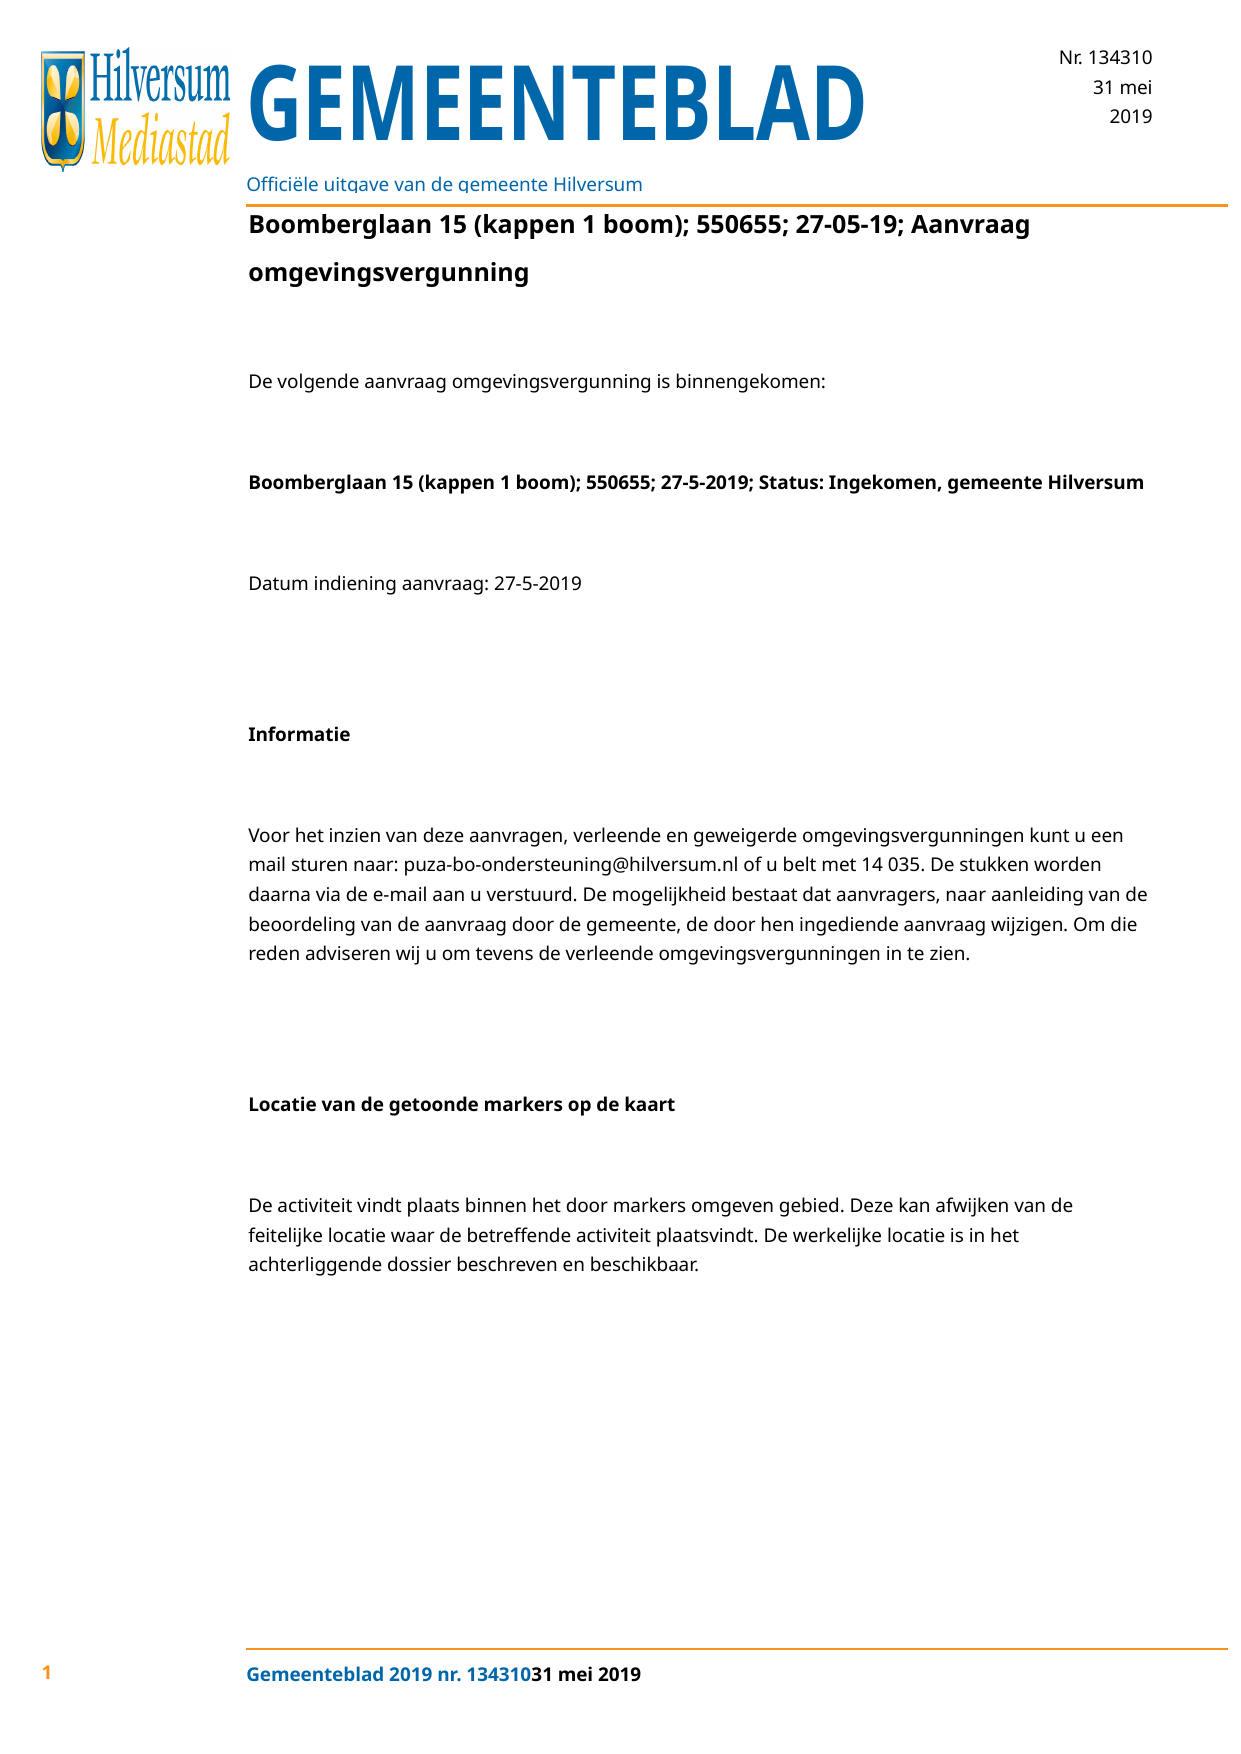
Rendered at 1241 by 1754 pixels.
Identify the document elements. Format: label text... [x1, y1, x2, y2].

picture [41, 47, 231, 172]
text Datum indiening aanvraag: 27-5-2019 [248, 570, 1152, 596]
text Locatie van de getoonde markers op de kaart [248, 1092, 1152, 1117]
text Informatie [248, 721, 1152, 747]
text Voor het inzien van deze aanvragen, verleende en geweigerde omgevingsvergunningen kunt u een mail sturen naar: puza-bo-ondersteuning@hilversum.nl of u belt met 14 035. De stukken worden daarna via de e-mail aan u verstuurd. De mogelijkheid bestaat dat aanvragers, naar aanleiding van de beoordeling van de aanvraag door de gemeente, de door hen ingediende aanvraag wijzigen. Om die reden adviseren wij u om tevens de verleende omgevingsvergunningen in te zien. [248, 822, 1152, 966]
text De activiteit vindt plaats binnen het door markers omgeven gebied. Deze kan afwijken van de feitelijke locatie waar de betreffende activiteit plaatsvindt. De werkelijke locatie is in het achterliggende dossier beschreven en beschikbaar. [248, 1192, 1152, 1277]
text Boomberglaan 15 (kappen 1 boom); 550655; 27-5-2019; Status: Ingekomen, gemeente Hilversum [248, 469, 1152, 495]
text Boomberglaan 15 (kappen 1 boom); 550655; 27-05-19; Aanvraag omgevingsvergunning [248, 207, 1152, 288]
text De volgende aanvraag omgevingsvergunning is binnengekomen: [248, 368, 1152, 394]
